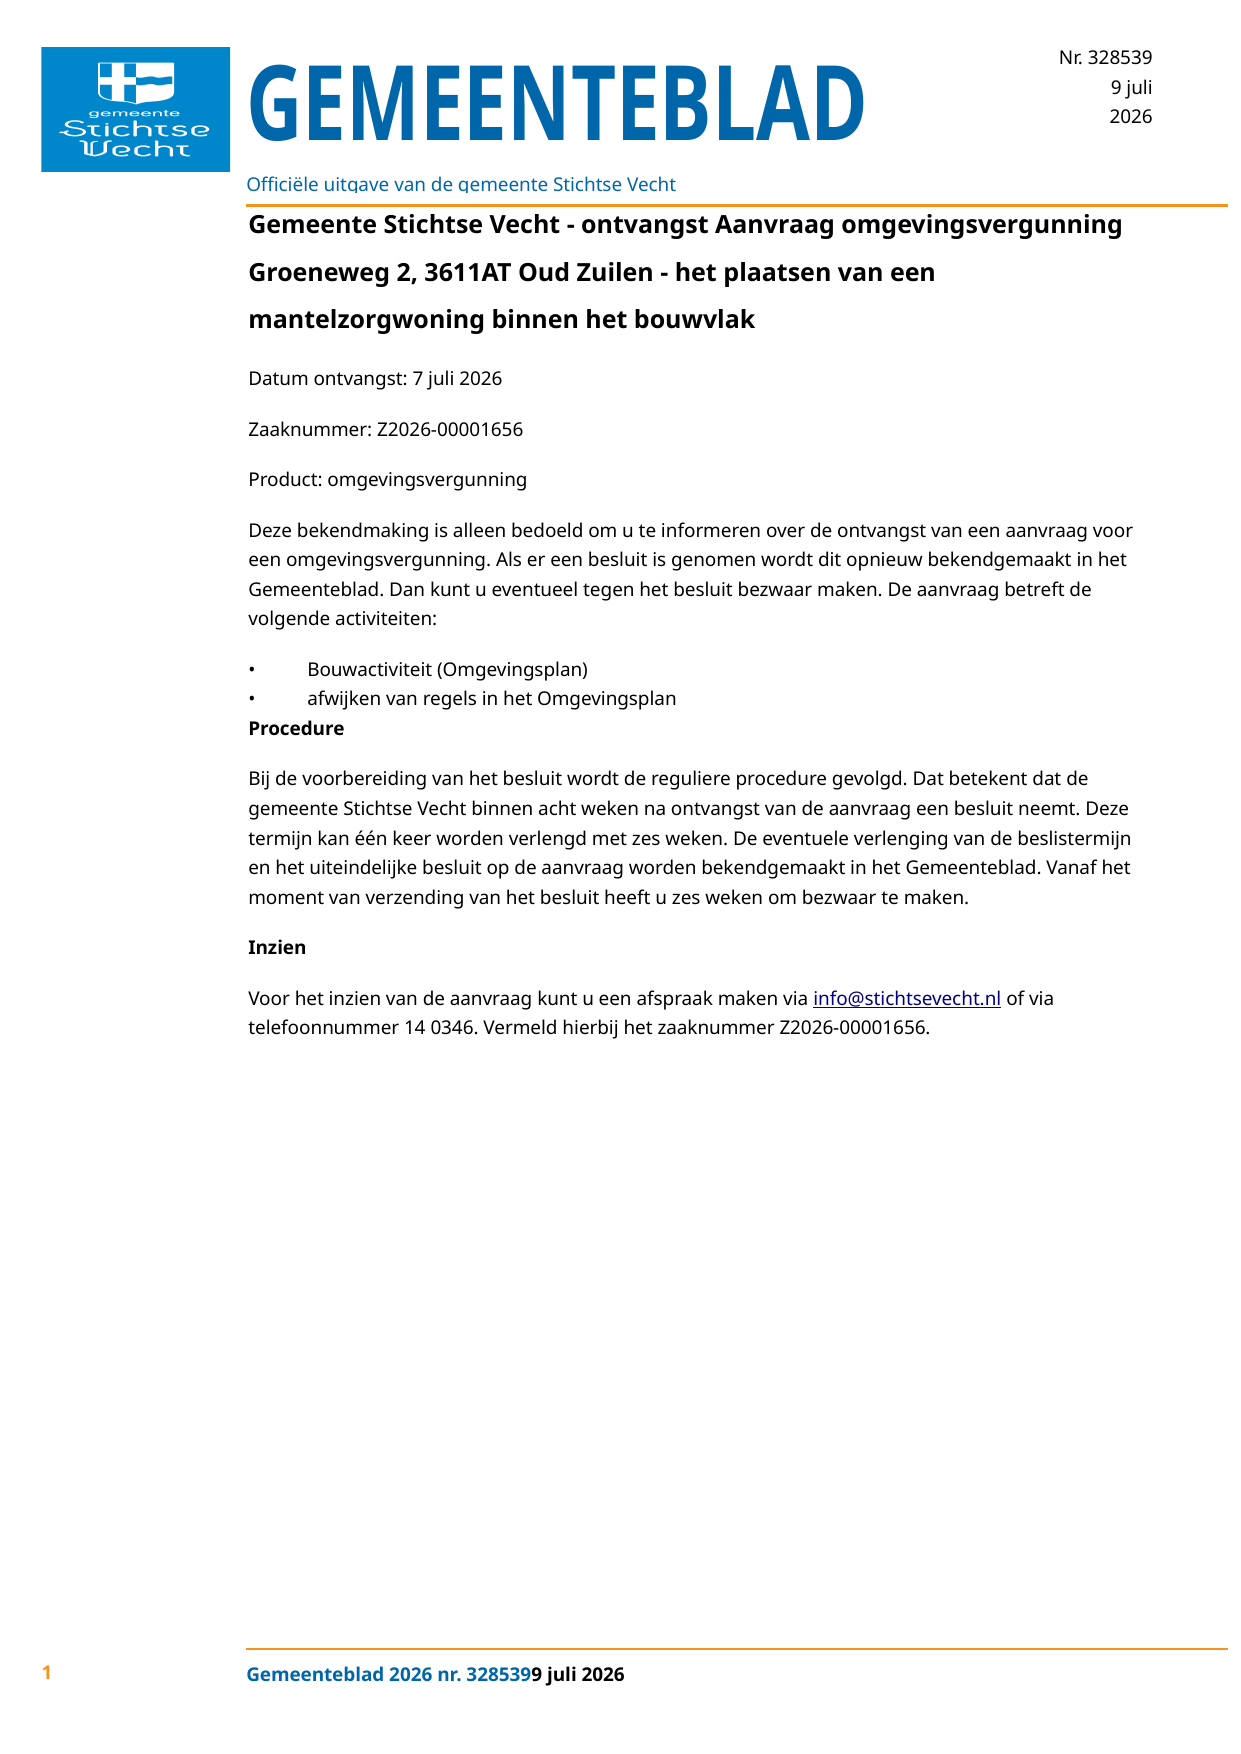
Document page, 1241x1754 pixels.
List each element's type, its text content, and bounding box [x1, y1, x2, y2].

text Procedure [248, 715, 1152, 741]
text Gemeente Stichtse Vecht - ontvangst Aanvraag omgevingsvergunning Groeneweg 2, 3611AT Oud Zuilen - het plaatsen van een mantelzorgwoning binnen het bouwvlak [248, 207, 1152, 336]
list afwijken van regels in het Omgevingsplan [248, 686, 1152, 711]
picture [99, 63, 135, 101]
text Datum ontvangst: 7 juli 2026 [248, 366, 1152, 391]
text Voor het inzien van de aanvraag kunt u een afspraak maken via info@stichtsevecht.nl of via telefoonnummer 14 0346. Vermeld hierbij het zaaknummer Z2026-00001656. [248, 985, 1152, 1040]
picture [137, 63, 174, 103]
text Inzien [248, 934, 1152, 960]
text Bij de voorbereiding van het besluit wordt de reguliere procedure gevolgd. Dat betekent dat de gemeente Stichtse Vecht binnen acht weken na ontvangst van de aanvraag een besluit neemt. Deze termijn kan één keer worden verlengd met zes weken. De eventuele verlenging van de beslistermijn en het uiteindelijke besluit op de aanvraag worden bekendgemaakt in het Gemeenteblad. Vanaf het moment van verzending van het besluit heeft u zes weken om bezwaar te maken. [248, 766, 1152, 909]
text Deze bekendmaking is alleen bedoeld om u te informeren over de ontvangst van een aanvraag voor een omgevingsvergunning. Als er een besluit is genomen wordt dit opnieuw bekendgemaakt in het Gemeenteblad. Dan kunt u eventueel tegen het besluit bezwaar maken. De aanvraag betreft de volgende activiteiten: [248, 517, 1152, 631]
list Bouwactiviteit (Omgevingsplan) [248, 656, 1152, 682]
text Zaaknummer: Z2026-00001656 [248, 416, 1152, 442]
text Product: omgevingsvergunning [248, 466, 1152, 492]
